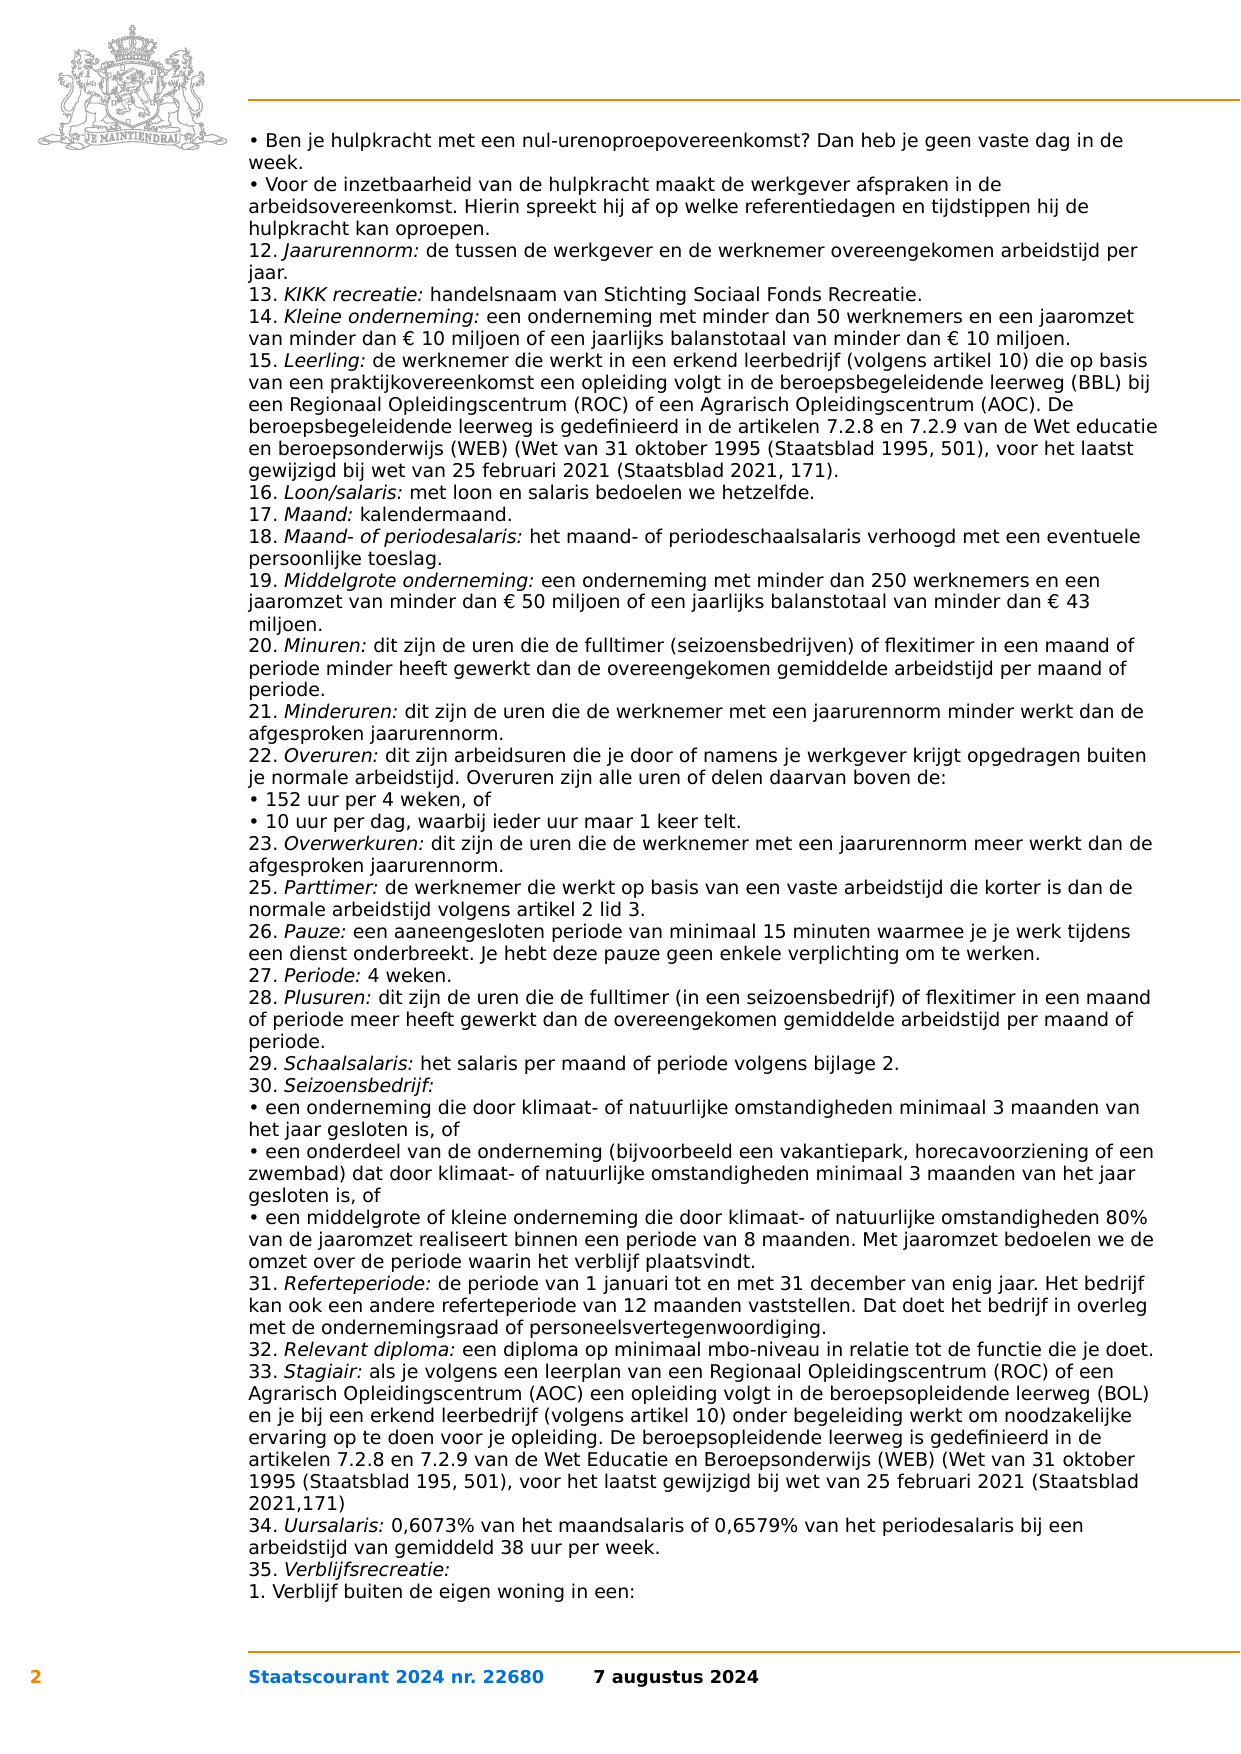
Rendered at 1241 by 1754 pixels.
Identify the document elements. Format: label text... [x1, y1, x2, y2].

text 13. KIKK recreatie: handelsnaam van Stichting Sociaal Fonds Recreatie. [248, 284, 1163, 306]
text 25. Parttimer: de werknemer die werkt op basis van een vaste arbeidstijd die korter is dan de normale arbeidstijd volgens artikel 2 lid 3. [248, 877, 1163, 921]
text • Voor de inzetbaarheid van de hulpkracht maakt de werkgever afspraken in de arbeidsovereenkomst. Hierin spreekt hij af op welke referentiedagen en tijdstippen hij de hulpkracht kan oproepen. [248, 174, 1163, 240]
text 33. Stagiair: als je volgens een leerplan van een Regionaal Opleidingscentrum (ROC) of een Agrarisch Opleidingscentrum (AOC) een opleiding volgt in de beroepsopleidende leerweg (BOL) en je bij een erkend leerbedrijf (volgens artikel 10) onder begeleiding werkt om noodzakelijke ervaring op te doen voor je opleiding. De beroepsopleidende leerweg is gedefinieerd in de artikelen 7.2.8 en 7.2.9 van de Wet Educatie en Beroepsonderwijs (WEB) (Wet van 31 oktober 1995 (Staatsblad 195, 501), voor het laatst gewijzigd bij wet van 25 februari 2021 (Staatsblad 2021,171) [248, 1361, 1163, 1514]
picture [38, 25, 227, 150]
text 15. Leerling: de werknemer die werkt in een erkend leerbedrijf (volgens artikel 10) die op basis van een praktijkovereenkomst een opleiding volgt in de beroepsbegeleidende leerweg (BBL) bij een Regionaal Opleidingscentrum (ROC) of een Agrarisch Opleidingscentrum (AOC). De beroepsbegeleidende leerweg is gedefinieerd in de artikelen 7.2.8 en 7.2.9 van de Wet educatie en beroepsonderwijs (WEB) (Wet van 31 oktober 1995 (Staatsblad 1995, 501), voor het laatst gewijzigd bij wet van 25 februari 2021 (Staatsblad 2021, 171). [248, 350, 1163, 482]
text • een onderdeel van de onderneming (bijvoorbeeld een vakantiepark, horecavoorziening of een zwembad) dat door klimaat- of natuurlijke omstandigheden minimaal 3 maanden van het jaar gesloten is, of [248, 1141, 1163, 1207]
text 17. Maand: kalendermaand. [248, 503, 1163, 526]
text 18. Maand- of periodesalaris: het maand- of periodeschaalsalaris verhoogd met een eventuele persoonlijke toeslag. [248, 526, 1163, 569]
text 32. Relevant diploma: een diploma op minimaal mbo-niveau in relatie tot de functie die je doet. [248, 1339, 1163, 1361]
text • 152 uur per 4 weken, of [248, 789, 1163, 811]
text 31. Referteperiode: de periode van 1 januari tot en met 31 december van enig jaar. Het bedrijf kan ook een andere referteperiode van 12 maanden vaststellen. Dat doet het bedrijf in overleg met de ondernemingsraad of personeelsvertegenwoordiging. [248, 1273, 1163, 1339]
text 12. Jaarurennorm: de tussen de werkgever en de werknemer overeengekomen arbeidstijd per jaar. [248, 240, 1163, 284]
text 22. Overuren: dit zijn arbeidsuren die je door of namens je werkgever krijgt opgedragen buiten je normale arbeidstijd. Overuren zijn alle uren of delen daarvan boven de: [248, 745, 1163, 789]
text 27. Periode: 4 weken. [248, 965, 1163, 987]
text 29. Schaalsalaris: het salaris per maand of periode volgens bijlage 2. [248, 1053, 1163, 1075]
text • Ben je hulpkracht met een nul-urenoproepovereenkomst? Dan heb je geen vaste dag in de week. [248, 130, 1163, 174]
text 28. Plusuren: dit zijn de uren die de fulltimer (in een seizoensbedrijf) of flexitimer in een maand of periode meer heeft gewerkt dan de overeengekomen gemiddelde arbeidstijd per maand of periode. [248, 987, 1163, 1053]
text 35. Verblijfsrecreatie: [248, 1558, 1163, 1581]
text 16. Loon/salaris: met loon en salaris bedoelen we hetzelfde. [248, 482, 1163, 503]
text 19. Middelgrote onderneming: een onderneming met minder dan 250 werknemers en een jaaromzet van minder dan € 50 miljoen of een jaarlijks balanstotaal van minder dan € 43 miljoen. [248, 569, 1163, 635]
text 34. Uursalaris: 0,6073% van het maandsalaris of 0,6579% van het periodesalaris bij een arbeidstijd van gemiddeld 38 uur per week. [248, 1514, 1163, 1558]
text • een middelgrote of kleine onderneming die door klimaat- of natuurlijke omstandigheden 80% van de jaaromzet realiseert binnen een periode van 8 maanden. Met jaaromzet bedoelen we de omzet over de periode waarin het verblijf plaatsvindt. [248, 1207, 1163, 1273]
text 30. Seizoensbedrijf: [248, 1075, 1163, 1097]
text 23. Overwerkuren: dit zijn de uren die de werknemer met een jaarurennorm meer werkt dan de afgesproken jaarurennorm. [248, 833, 1163, 877]
text 14. Kleine onderneming: een onderneming met minder dan 50 werknemers en een jaaromzet van minder dan € 10 miljoen of een jaarlijks balanstotaal van minder dan € 10 miljoen. [248, 306, 1163, 350]
text 1. Verblijf buiten de eigen woning in een: [248, 1581, 1163, 1602]
text 20. Minuren: dit zijn de uren die de fulltimer (seizoensbedrijven) of flexitimer in een maand of periode minder heeft gewerkt dan de overeengekomen gemiddelde arbeidstijd per maand of periode. [248, 635, 1163, 701]
text • 10 uur per dag, waarbij ieder uur maar 1 keer telt. [248, 811, 1163, 833]
text • een onderneming die door klimaat- of natuurlijke omstandigheden minimaal 3 maanden van het jaar gesloten is, of [248, 1097, 1163, 1141]
text 26. Pauze: een aaneengesloten periode van minimaal 15 minuten waarmee je je werk tijdens een dienst onderbreekt. Je hebt deze pauze geen enkele verplichting om te werken. [248, 921, 1163, 965]
text 21. Minderuren: dit zijn de uren die de werknemer met een jaarurennorm minder werkt dan de afgesproken jaarurennorm. [248, 701, 1163, 745]
